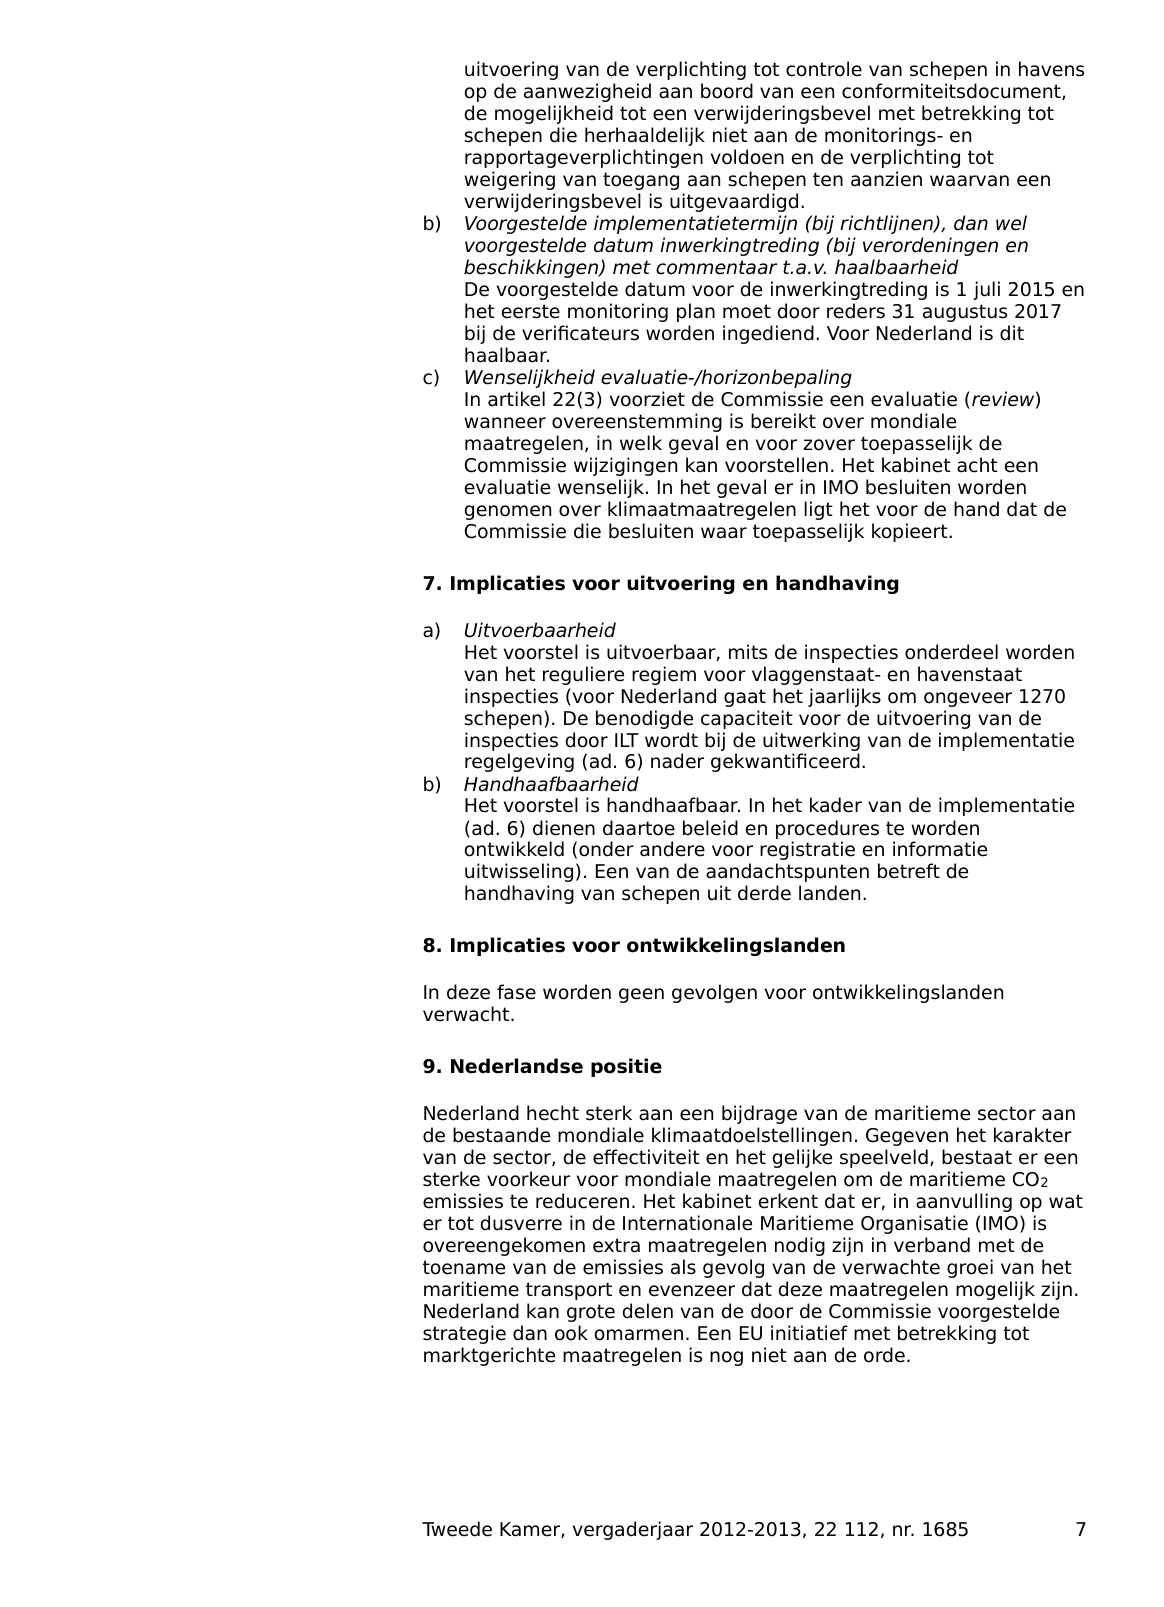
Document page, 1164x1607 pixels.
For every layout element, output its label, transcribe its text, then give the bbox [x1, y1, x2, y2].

text a) Uitvoerbaarheid [422, 619, 1087, 642]
text uitvoering van de verplichting tot controle van schepen in havens op de aanwezigheid aan boord van een conformiteitsdocument, de mogelijkheid tot een verwijderingsbevel met betrekking tot schepen die herhaaldelijk niet aan de monitorings- en rapportageverplichtingen voldoen en de verplichting tot weigering van toegang aan schepen ten aanzien waarvan een verwijderingsbevel is uitgevaardigd. [464, 59, 1087, 213]
text Het voorstel is handhaafbaar. In het kader van de implementatie (ad. 6) dienen daartoe beleid en procedures te worden ontwikkeld (onder andere voor registratie en informatie uitwisseling). Een van de aandachtspunten betreft de handhaving van schepen uit derde landen. [464, 795, 1087, 905]
subtitle 9. Nederlandse positie [422, 1056, 1087, 1078]
text b) Voorgestelde implementatietermijn (bij richtlijnen), dan wel voorgestelde datum inwerkingtreding (bij verordeningen en beschikkingen) met commentaar t.a.v. haalbaarheid [422, 213, 1087, 279]
text In deze fase worden geen gevolgen voor ontwikkelingslanden verwacht. [422, 982, 1087, 1026]
text De voorgestelde datum voor de inwerkingtreding is 1 juli 2015 en het eerste monitoring plan moet door reders 31 augustus 2017 bij de verificateurs worden ingediend. Voor Nederland is dit haalbaar. [464, 279, 1087, 367]
text In artikel 22(3) voorziet de Commissie een evaluatie (review) wanneer overeenstemming is bereikt over mondiale maatregelen, in welk geval en voor zover toepasselijk de Commissie wijzigingen kan voorstellen. Het kabinet acht een evaluatie wenselijk. In het geval er in IMO besluiten worden genomen over klimaatmaatregelen ligt het voor de hand dat de Commissie die besluiten waar toepasselijk kopieert. [464, 389, 1087, 543]
subtitle 8. Implicaties voor ontwikkelingslanden [422, 935, 1087, 957]
text Het voorstel is uitvoerbaar, mits de inspecties onderdeel worden van het reguliere regiem voor vlaggenstaat- en havenstaat inspecties (voor Nederland gaat het jaarlijks om ongeveer 1270 schepen). De benodigde capaciteit voor de uitvoering van de inspecties door ILT wordt bij de uitwerking van de implementatie regelgeving (ad. 6) nader gekwantificeerd. [464, 642, 1087, 773]
subtitle 7. Implicaties voor uitvoering en handhaving [422, 573, 1087, 594]
text c) Wenselijkheid evaluatie-/horizonbepaling [422, 367, 1087, 389]
text b) Handhaafbaarheid [422, 773, 1087, 795]
text Nederland hecht sterk aan een bijdrage van de maritieme sector aan de bestaande mondiale klimaatdoelstellingen. Gegeven het karakter van de sector, de effectiviteit en het gelijke speelveld, bestaat er een sterke voorkeur voor mondiale maatregelen om de maritieme CO2 emissies te reduceren. Het kabinet erkent dat er, in aanvulling op wat er tot dusverre in de Internationale Maritieme Organisatie (IMO) is overeengekomen extra maatregelen nodig zijn in verband met de toename van de emissies als gevolg van de verwachte groei van het maritieme transport en evenzeer dat deze maatregelen mogelijk zijn. Nederland kan grote delen van de door de Commissie voorgestelde strategie dan ook omarmen. Een EU initiatief met betrekking tot marktgerichte maatregelen is nog niet aan de orde. [422, 1103, 1087, 1367]
